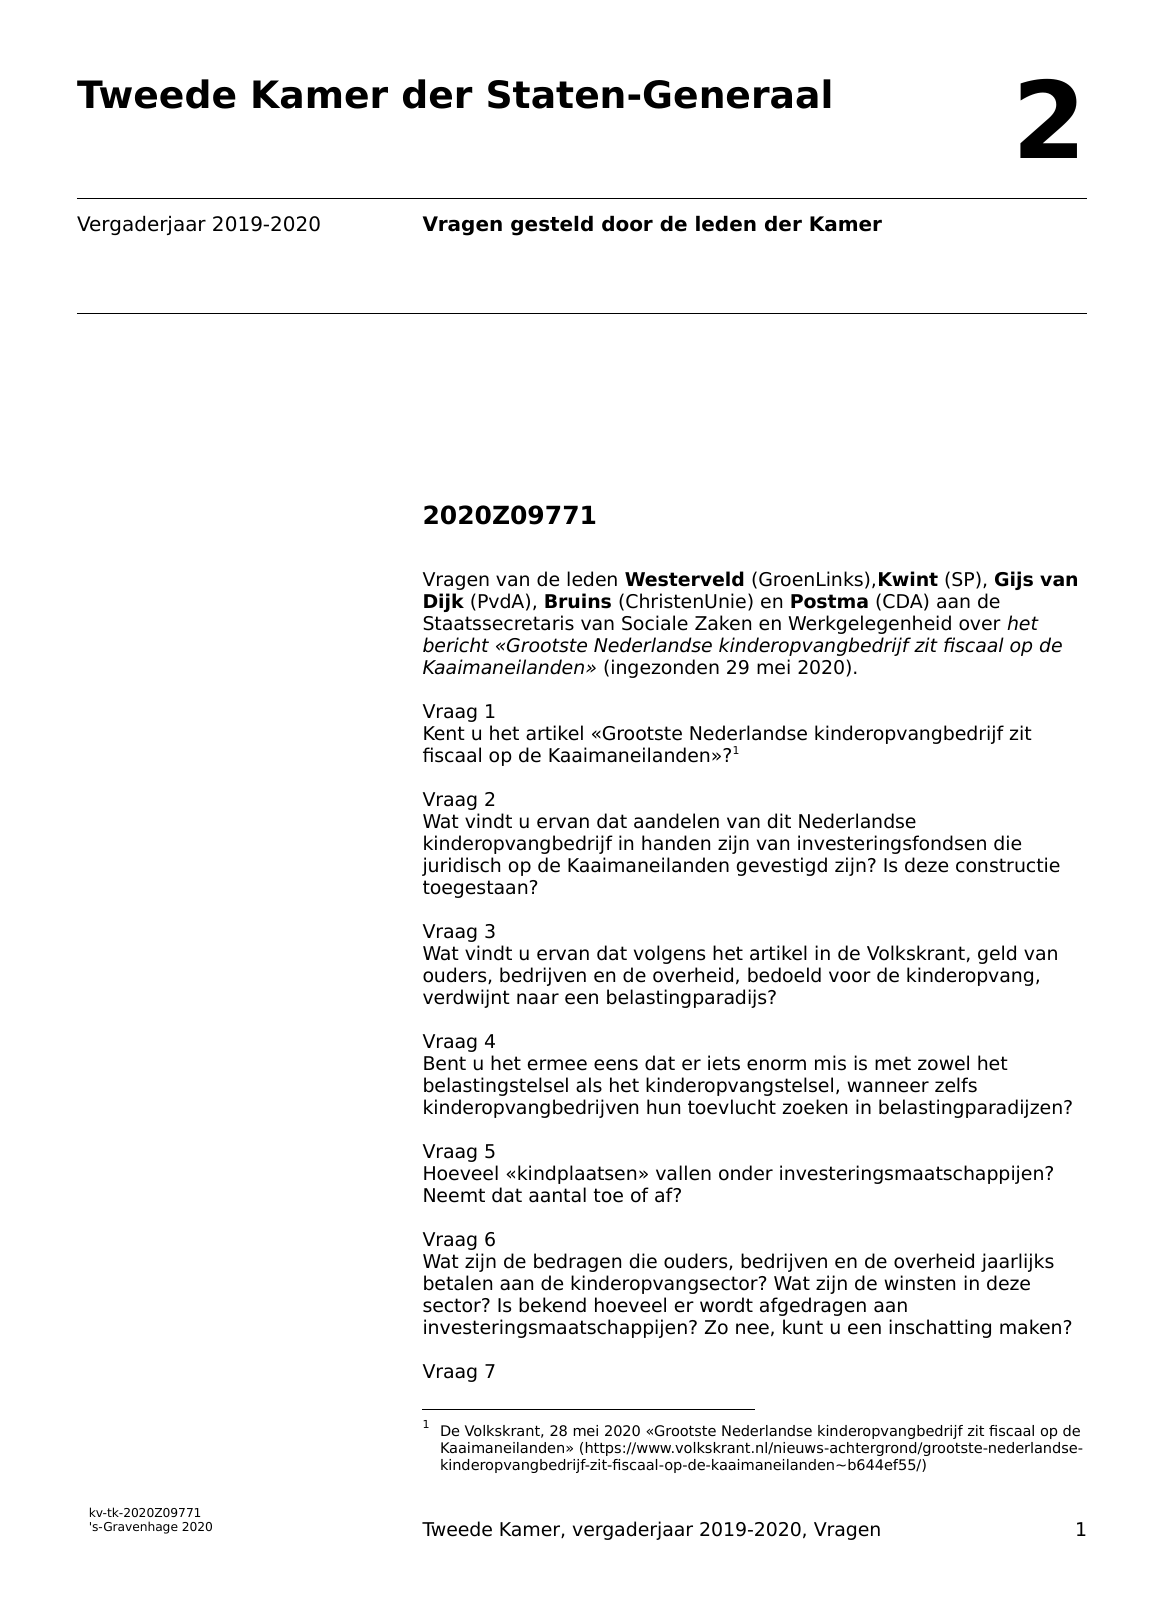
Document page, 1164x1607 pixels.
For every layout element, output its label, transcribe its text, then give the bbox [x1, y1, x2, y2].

text Vraag 2 [422, 789, 1087, 811]
text Vragen van de leden Westerveld (GroenLinks),Kwint (SP), Gijs van Dijk (PvdA), Bruins (ChristenUnie) en Postma (CDA) aan de Staatssecretaris van Sociale Zaken en Werkgelegenheid over het bericht «Grootste Nederlandse kinderopvangbedrijf zit fiscaal op de Kaaimaneilanden» (ingezonden 29 mei 2020). [422, 569, 1087, 679]
text Vraag 3 [422, 921, 1087, 943]
text Wat vindt u ervan dat aandelen van dit Nederlandse kinderopvangbedrijf in handen zijn van investeringsfondsen die juridisch op de Kaaimaneilanden gevestigd zijn? Is deze constructie toegestaan? [422, 811, 1087, 899]
text Vraag 7 [422, 1361, 1087, 1383]
text Vraag 4 [422, 1031, 1087, 1053]
text Vraag 1 [422, 701, 1087, 723]
text Kent u het artikel «Grootste Nederlandse kinderopvangbedrijf zit fiscaal op de Kaaimaneilanden»? [422, 723, 1087, 767]
text Wat zijn de bedragen die ouders, bedrijven en de overheid jaarlijks betalen aan de kinderopvangsector? Wat zijn de winsten in deze sector? Is bekend hoeveel er wordt afgedragen aan investeringsmaatschappijen? Zo nee, kunt u een inschatting maken? [422, 1251, 1087, 1339]
table_header Tweede Kamer der Staten-Generaal [77, 59, 886, 198]
text Bent u het ermee eens dat er iets enorm mis is met zowel het belastingstelsel als het kinderopvangstelsel, wanneer zelfs kinderopvangbedrijven hun toevlucht zoeken in belastingparadijzen? [422, 1053, 1087, 1119]
table_header 2 [886, 59, 1087, 198]
text 's-Gravenhage 2020 [88, 1520, 323, 1534]
text Wat vindt u ervan dat volgens het artikel in de Volkskrant, geld van ouders, bedrijven en de overheid, bedoeld voor de kinderopvang, verdwijnt naar een belastingparadijs? [422, 943, 1087, 1009]
table_cell Vragen gesteld door de leden der Kamer [422, 199, 1087, 313]
text Vraag 6 [422, 1229, 1087, 1251]
table_cell Vergaderjaar 2019-2020 [77, 199, 422, 313]
text Hoeveel «kindplaatsen» vallen onder investeringsmaatschappijen? Neemt dat aantal toe of af? [422, 1163, 1087, 1207]
text De Volkskrant, 28 mei 2020 «Grootste Nederlandse kinderopvangbedrijf zit fiscaal op de Kaaimaneilanden» (https://www.volkskrant.nl/nieuws-achtergrond/grootste-nederlandse-kinderopvangbedrijf-zit-fiscaal-op-de-kaaimaneilanden~b644ef55/) [422, 1418, 1087, 1474]
text 2020Z09771 [422, 501, 1087, 531]
text Vraag 5 [422, 1141, 1087, 1163]
text kv-tk-2020Z09771 [88, 1506, 323, 1520]
